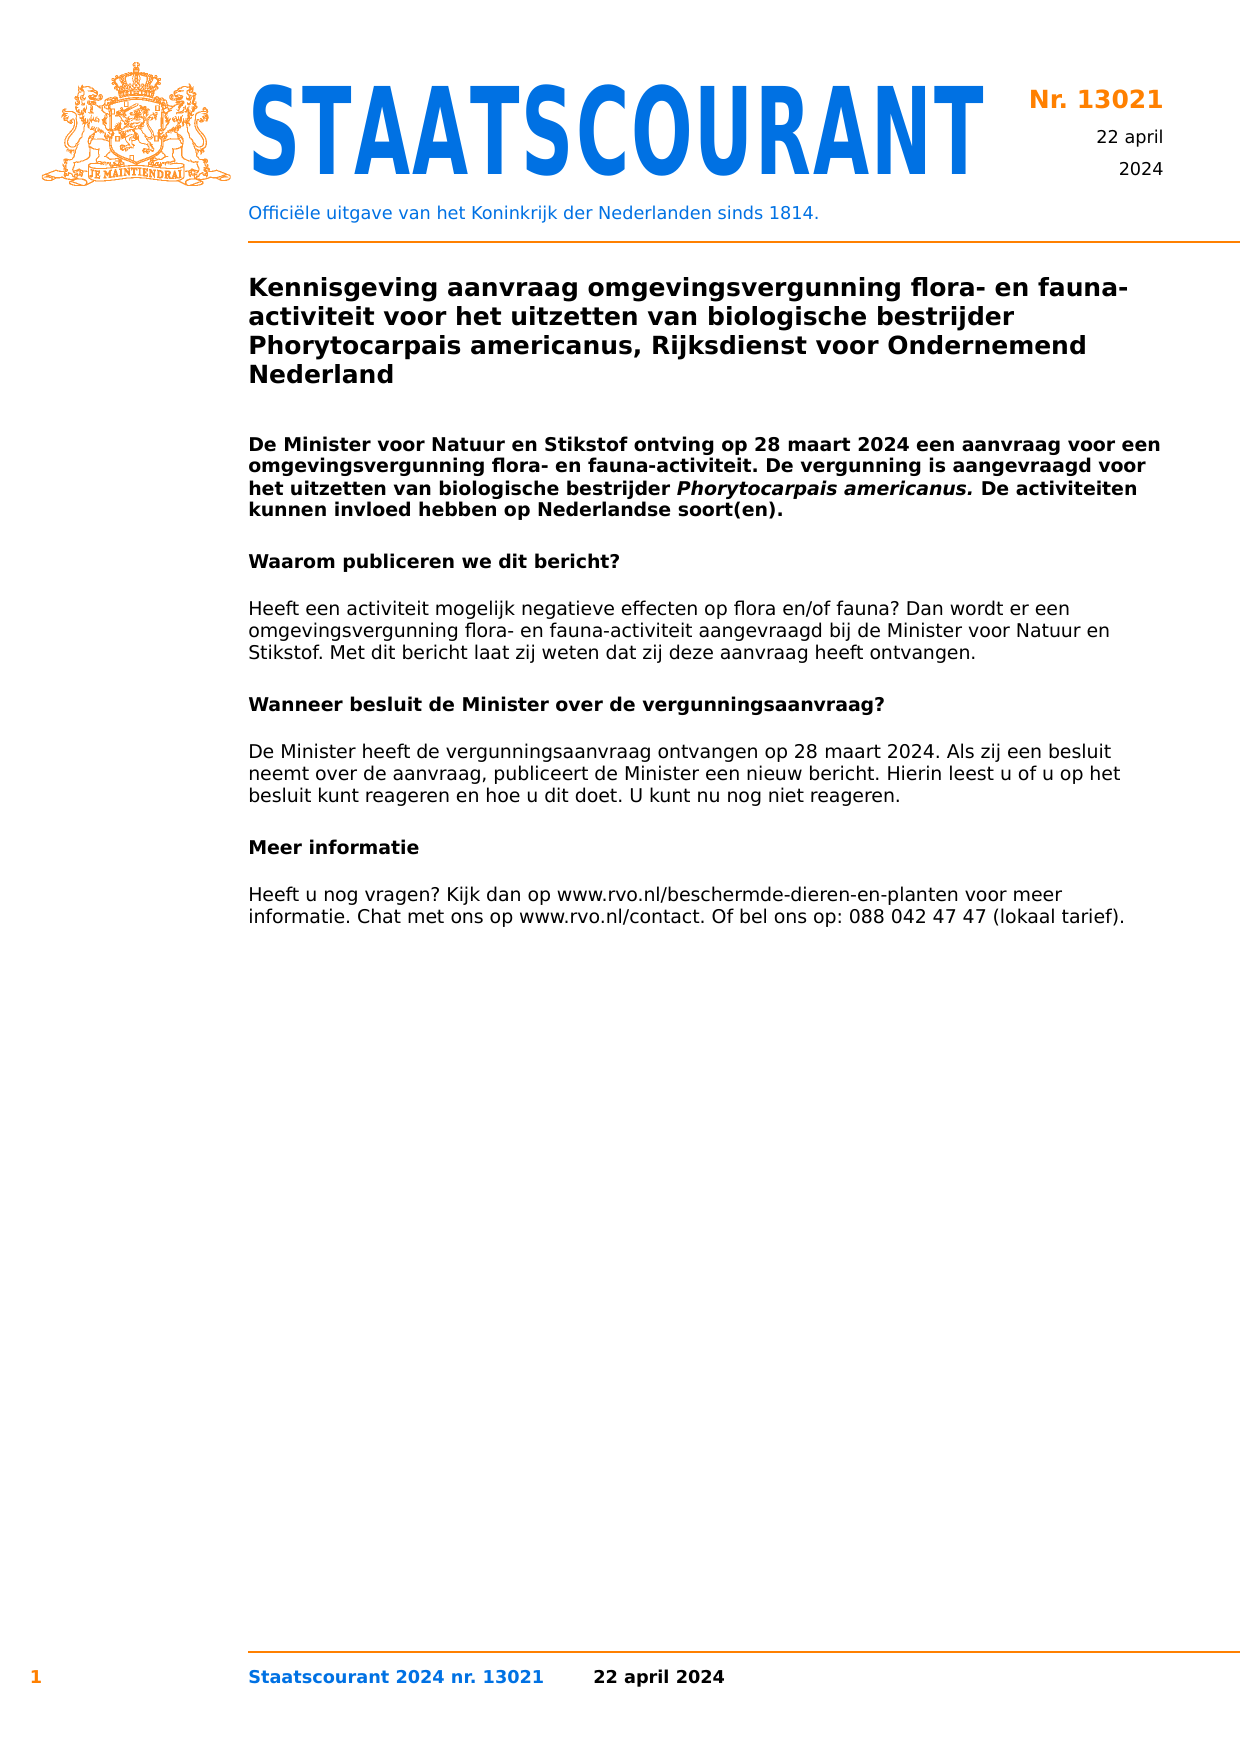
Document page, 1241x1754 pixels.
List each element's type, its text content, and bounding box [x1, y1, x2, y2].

subtitle Wanneer besluit de Minister over de vergunningsaanvraag? [248, 694, 1163, 716]
text De Minister heeft de vergunningsaanvraag ontvangen op 28 maart 2024. Als zij een besluit neemt over de aanvraag, publiceert de Minister een nieuw bericht. Hierin leest u of u op het besluit kunt reageren en hoe u dit doet. U kunt nu nog niet reageren. [248, 741, 1163, 807]
table_header Nr. 13021 [998, 62, 1240, 121]
text De Minister voor Natuur en Stikstof ontving op 28 maart 2024 een aanvraag voor een omgevingsvergunning flora- en fauna-activiteit. De vergunning is aangevraagd voor het uitzetten van biologische bestrijder Phorytocarpais americanus. De activiteiten kunnen invloed hebben op Nederlandse soort(en). [248, 433, 1163, 521]
subtitle Waarom publiceren we dit bericht? [248, 551, 1163, 573]
table_cell 22 april [998, 121, 1240, 153]
subtitle Kennisgeving aanvraag omgevingsvergunning flora- en fauna-activiteit voor het uitzetten van biologische bestrijder Phorytocarpais americanus, Rijksdienst voor Ondernemend Nederland [248, 273, 1163, 390]
text Heeft u nog vragen? Kijk dan op www.rvo.nl/beschermde-dieren-en-planten voor meer informatie. Chat met ons op www.rvo.nl/contact. Of bel ons op: 088 042 47 47 (lokaal tarief). [248, 884, 1163, 928]
table_cell 2024 [998, 153, 1240, 203]
table_header [25, 62, 248, 241]
table_header STAATSCOURANT [248, 62, 998, 203]
picture [41, 62, 231, 186]
text Heeft een activiteit mogelijk negatieve effecten op flora en/of fauna? Dan wordt er een omgevingsvergunning flora- en fauna-activiteit aangevraagd bij de Minister voor Natuur en Stikstof. Met dit bericht laat zij weten dat zij deze aanvraag heeft ontvangen. [248, 598, 1163, 664]
subtitle Meer informatie [248, 837, 1163, 859]
table_cell Officiële uitgave van het Koninkrijk der Nederlanden sinds 1814. [248, 203, 1240, 241]
